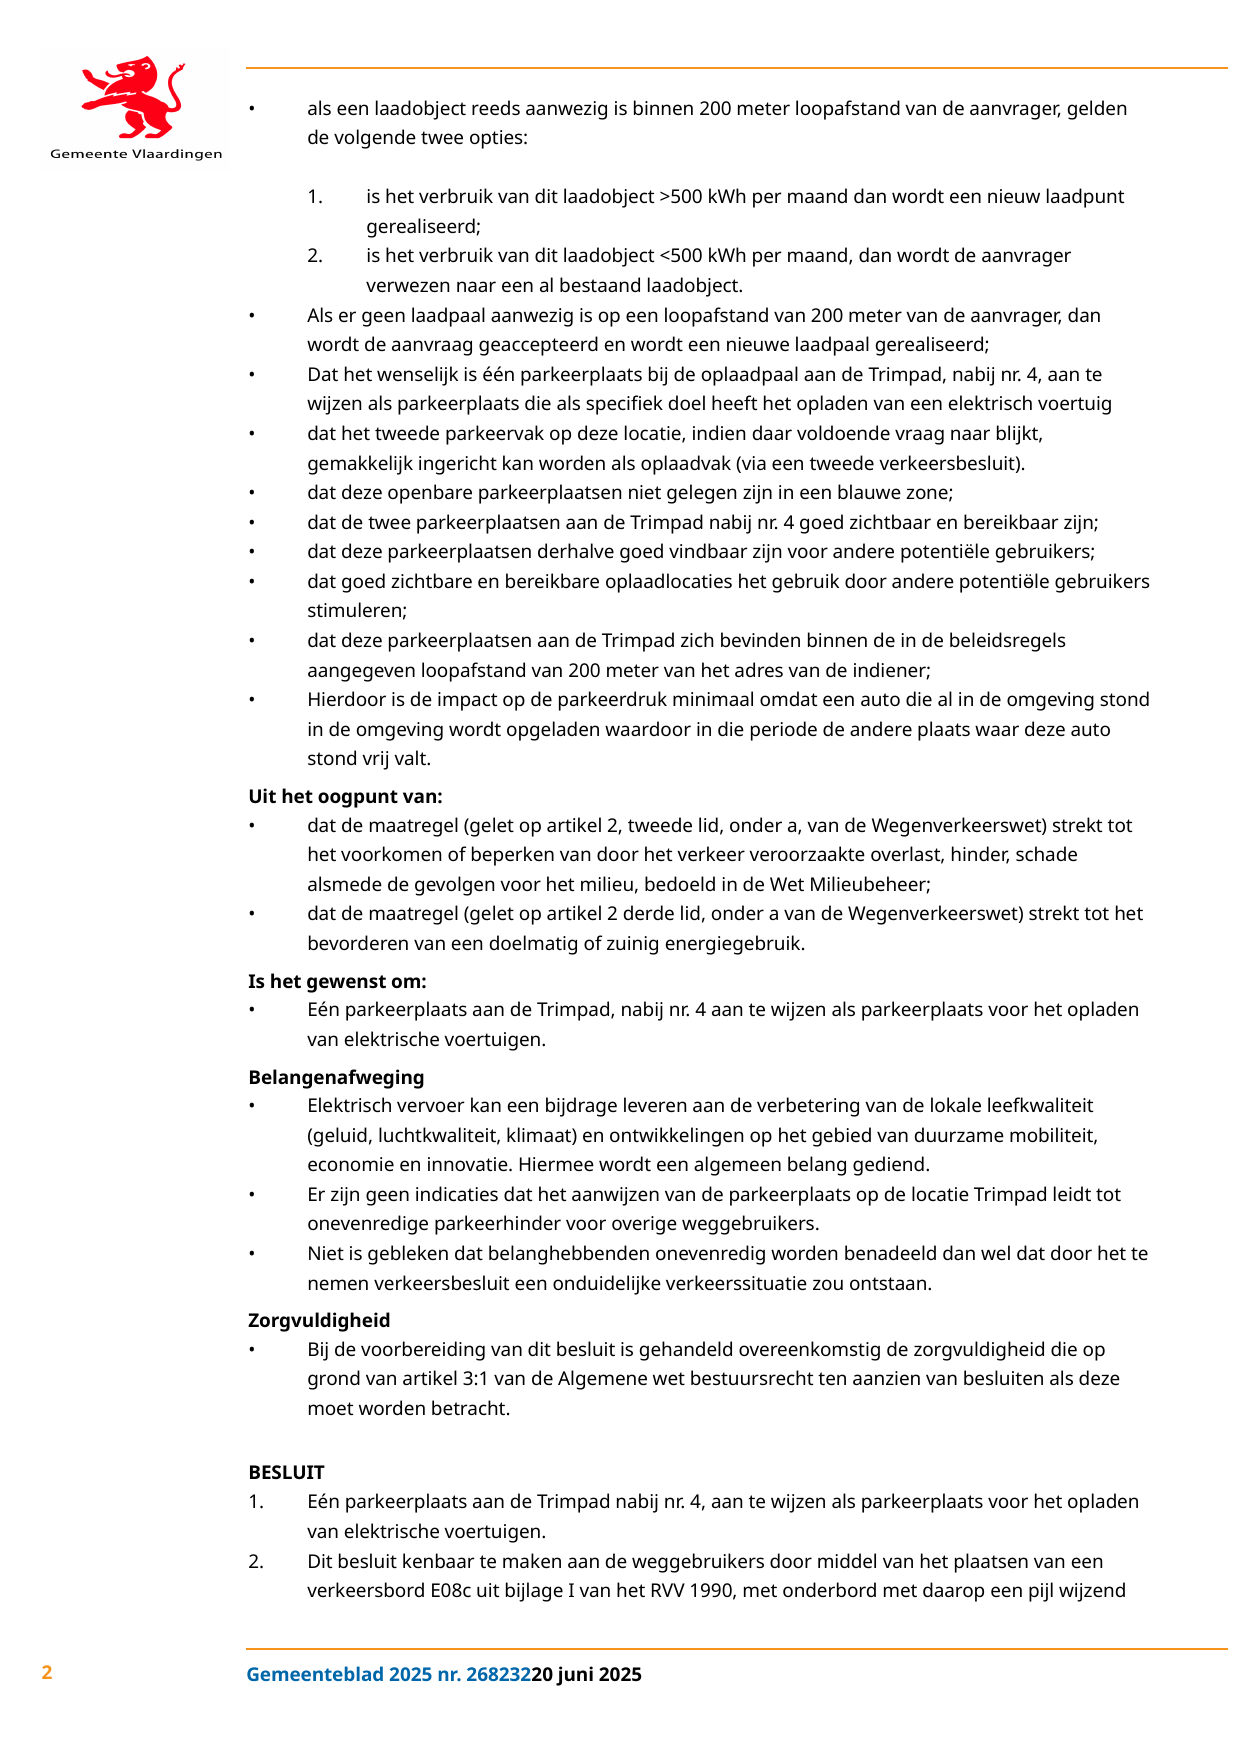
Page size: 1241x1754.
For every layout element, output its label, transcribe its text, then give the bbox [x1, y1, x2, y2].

text Zorgvuldigheid [248, 1308, 1152, 1333]
picture [41, 47, 231, 172]
list dat goed zichtbare en bereikbare oplaadlocaties het gebruik door andere potentiӫle gebruikers stimuleren; [248, 568, 1152, 623]
list Dit besluit kenbaar te maken aan de weggebruikers door middel van het plaatsen van een verkeersbord E08c uit bijlage I van het RVV 1990, met onderbord met daarop een pijl wijzend [248, 1548, 1152, 1603]
text BESLUIT [248, 1459, 1152, 1485]
list Eén parkeerplaats aan de Trimpad, nabij nr. 4 aan te wijzen als parkeerplaats voor het opladen van elektrische voertuigen. [248, 996, 1152, 1052]
list dat deze parkeerplaatsen aan de Trimpad zich bevinden binnen de in de beleidsregels aangegeven loopafstand van 200 meter van het adres van de indiener; [248, 627, 1152, 683]
text Belangenafweging [248, 1064, 1152, 1090]
text Uit het oogpunt van: [248, 783, 1152, 809]
list dat de twee parkeerplaatsen aan de Trimpad nabij nr. 4 goed zichtbaar en bereikbaar zijn; [248, 509, 1152, 535]
list Er zijn geen indicaties dat het aanwijzen van de parkeerplaats op de locatie Trimpad leidt tot onevenredige parkeerhinder voor overige weggebruikers. [248, 1181, 1152, 1236]
list dat de maatregel (gelet op artikel 2 derde lid, onder a van de Wegenverkeerswet) strekt tot het bevorderen van een doelmatig of zuinig energiegebruik. [248, 901, 1152, 956]
list dat de maatregel (gelet op artikel 2, tweede lid, onder a, van de Wegenverkeerswet) strekt tot het voorkomen of beperken van door het verkeer veroorzaakte overlast, hinder, schade alsmede de gevolgen voor het milieu, bedoeld in de Wet Milieubeheer; [248, 812, 1152, 897]
list dat deze parkeerplaatsen derhalve goed vindbaar zijn voor andere potentiële gebruikers; [248, 538, 1152, 564]
list Niet is gebleken dat belanghebbenden onevenredig worden benadeeld dan wel dat door het te nemen verkeersbesluit een onduidelijke verkeerssituatie zou ontstaan. [248, 1240, 1152, 1296]
list is het verbruik van dit laadobject <500 kWh per maand, dan wordt de aanvrager verwezen naar een al bestaand laadobject. [307, 243, 1152, 298]
list dat deze openbare parkeerplaatsen niet gelegen zijn in een blauwe zone; [248, 479, 1152, 505]
list Bij de voorbereiding van dit besluit is gehandeld overeenkomstig de zorgvuldigheid die op grond van artikel 3:1 van de Algemene wet bestuursrecht ten aanzien van besluiten als deze moet worden betracht. [248, 1336, 1152, 1421]
list als een laadobject reeds aanwezig is binnen 200 meter loopafstand van de aanvrager, gelden de volgende twee opties: [248, 95, 1152, 150]
text Is het gewenst om: [248, 968, 1152, 994]
list Dat het wenselijk is één parkeerplaats bij de oplaadpaal aan de Trimpad, nabij nr. 4, aan te wijzen als parkeerplaats die als specifiek doel heeft het opladen van een elektrisch voertuig [248, 361, 1152, 416]
list Als er geen laadpaal aanwezig is op een loopafstand van 200 meter van de aanvrager, dan wordt de aanvraag geaccepteerd en wordt een nieuwe laadpaal gerealiseerd; [248, 302, 1152, 357]
list Eén parkeerplaats aan de Trimpad nabij nr. 4, aan te wijzen als parkeerplaats voor het opladen van elektrische voertuigen. [248, 1489, 1152, 1544]
list Hierdoor is de impact op de parkeerdruk minimaal omdat een auto die al in de omgeving stond in de omgeving wordt opgeladen waardoor in die periode de andere plaats waar deze auto stond vrij valt. [248, 686, 1152, 771]
list Elektrisch vervoer kan een bijdrage leveren aan de verbetering van de lokale leefkwaliteit (geluid, luchtkwaliteit, klimaat) en ontwikkelingen op het gebied van duurzame mobiliteit, economie en innovatie. Hiermee wordt een algemeen belang gediend. [248, 1092, 1152, 1177]
list is het verbruik van dit laadobject >500 kWh per maand dan wordt een nieuw laadpunt gerealiseerd; [307, 183, 1152, 239]
list dat het tweede parkeervak op deze locatie, indien daar voldoende vraag naar blijkt, gemakkelijk ingericht kan worden als oplaadvak (via een tweede verkeersbesluit). [248, 420, 1152, 476]
